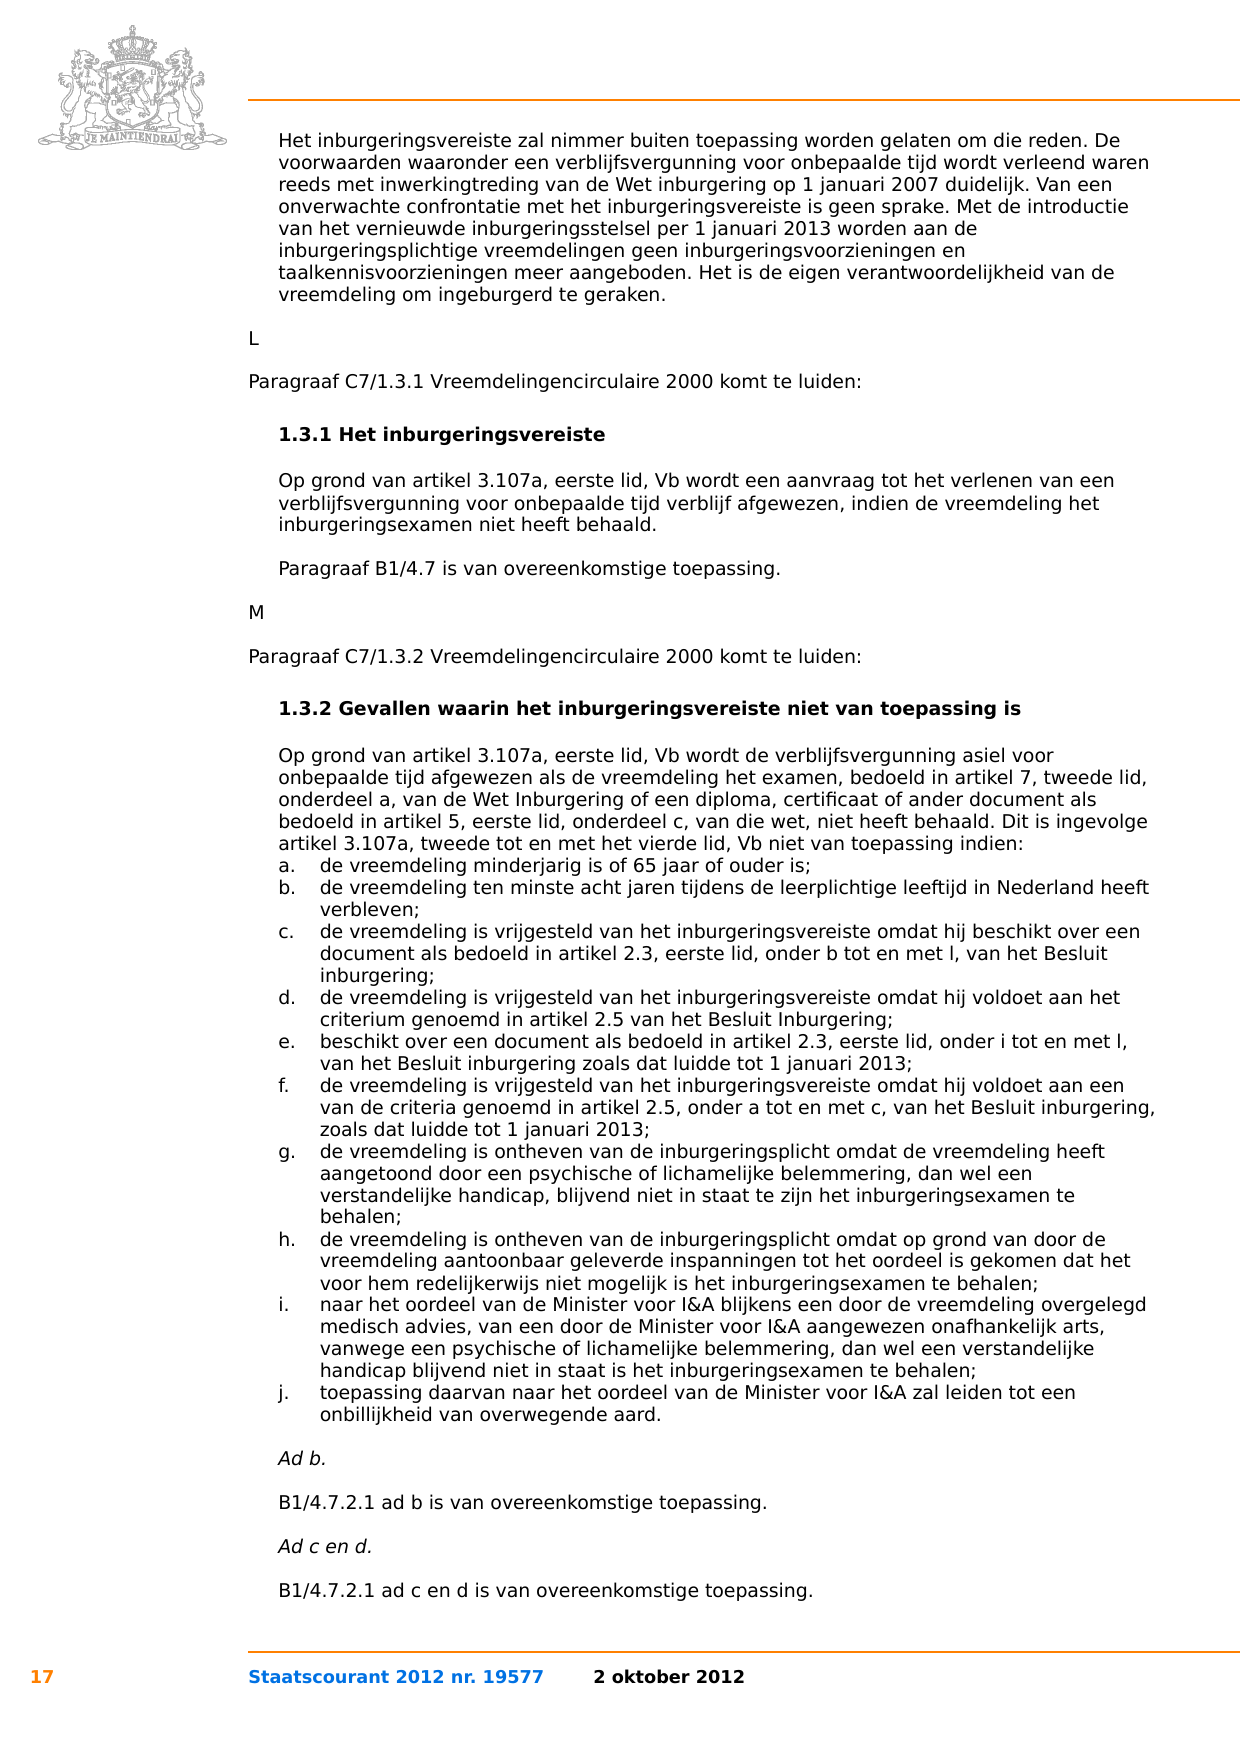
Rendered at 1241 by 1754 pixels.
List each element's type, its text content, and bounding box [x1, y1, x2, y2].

text M [248, 602, 1163, 624]
text B1/4.7.2.1 ad b is van overeenkomstige toepassing. [278, 1492, 1163, 1514]
text c. de vreemdeling is vrijgesteld van het inburgeringsvereiste omdat hij beschikt over een document als bedoeld in artikel 2.3, eerste lid, onder b tot en met l, van het Besluit inburgering; [278, 921, 1163, 987]
text Op grond van artikel 3.107a, eerste lid, Vb wordt de verblijfsvergunning asiel voor onbepaalde tijd afgewezen als de vreemdeling het examen, bedoeld in artikel 7, tweede lid, onderdeel a, van de Wet Inburgering of een diploma, certificaat of ander document als bedoeld in artikel 5, eerste lid, onderdeel c, van die wet, niet heeft behaald. Dit is ingevolge artikel 3.107a, tweede tot en met het vierde lid, Vb niet van toepassing indien: [278, 745, 1163, 855]
text j. toepassing daarvan naar het oordeel van de Minister voor I&A zal leiden tot een onbillijkheid van overwegende aard. [278, 1382, 1163, 1426]
text f. de vreemdeling is vrijgesteld van het inburgeringsvereiste omdat hij voldoet aan een van de criteria genoemd in artikel 2.5, onder a tot en met c, van het Besluit inburgering, zoals dat luidde tot 1 januari 2013; [278, 1074, 1163, 1141]
text a. de vreemdeling minderjarig is of 65 jaar of ouder is; [278, 855, 1163, 877]
text d. de vreemdeling is vrijgesteld van het inburgeringsvereiste omdat hij voldoet aan het criterium genoemd in artikel 2.5 van het Besluit Inburgering; [278, 987, 1163, 1031]
text g. de vreemdeling is ontheven van de inburgeringsplicht omdat de vreemdeling heeft aangetoond door een psychische of lichamelijke belemmering, dan wel een verstandelijke handicap, blijvend niet in staat te zijn het inburgeringsexamen te behalen; [278, 1141, 1163, 1228]
text Paragraaf C7/1.3.2 Vreemdelingencirculaire 2000 komt te luiden: [248, 646, 1163, 668]
text Op grond van artikel 3.107a, eerste lid, Vb wordt een aanvraag tot het verlenen van een verblijfsvergunning voor onbepaalde tijd verblijf afgewezen, indien de vreemdeling het inburgeringsexamen niet heeft behaald. [278, 470, 1163, 536]
text i. naar het oordeel van de Minister voor I&A blijkens een door de vreemdeling overgelegd medisch advies, van een door de Minister voor I&A aangewezen onafhankelijk arts, vanwege een psychische of lichamelijke belemmering, dan wel een verstandelijke handicap blijvend niet in staat is het inburgeringsexamen te behalen; [278, 1294, 1163, 1382]
text b. de vreemdeling ten minste acht jaren tijdens de leerplichtige leeftijd in Nederland heeft verbleven; [278, 877, 1163, 921]
text Het inburgeringsvereiste zal nimmer buiten toepassing worden gelaten om die reden. De voorwaarden waaronder een verblijfsvergunning voor onbepaalde tijd wordt verleend waren reeds met inwerkingtreding van de Wet inburgering op 1 januari 2007 duidelijk. Van een onverwachte confrontatie met het inburgeringsvereiste is geen sprake. Met de introductie van het vernieuwde inburgeringsstelsel per 1 januari 2013 worden aan de inburgeringsplichtige vreemdelingen geen inburgeringsvoorzieningen en taalkennisvoorzieningen meer aangeboden. Het is de eigen verantwoordelijkheid van de vreemdeling om ingeburgerd te geraken. [278, 130, 1163, 306]
text e. beschikt over een document als bedoeld in artikel 2.3, eerste lid, onder i tot en met l, van het Besluit inburgering zoals dat luidde tot 1 januari 2013; [278, 1031, 1163, 1074]
subtitle Ad b. [278, 1448, 1163, 1470]
text h. de vreemdeling is ontheven van de inburgeringsplicht omdat op grond van door de vreemdeling aantoonbaar geleverde inspanningen tot het oordeel is gekomen dat het voor hem redelijkerwijs niet mogelijk is het inburgeringsexamen te behalen; [278, 1228, 1163, 1294]
text B1/4.7.2.1 ad c en d is van overeenkomstige toepassing. [278, 1580, 1163, 1602]
subtitle 1.3.1 Het inburgeringsvereiste [278, 423, 1163, 445]
subtitle Ad c en d. [278, 1536, 1163, 1558]
subtitle 1.3.2 Gevallen waarin het inburgeringsvereiste niet van toepassing is [278, 698, 1163, 720]
text L [248, 328, 1163, 349]
text Paragraaf C7/1.3.1 Vreemdelingencirculaire 2000 komt te luiden: [248, 371, 1163, 393]
text Paragraaf B1/4.7 is van overeenkomstige toepassing. [278, 558, 1163, 580]
picture [38, 25, 227, 150]
